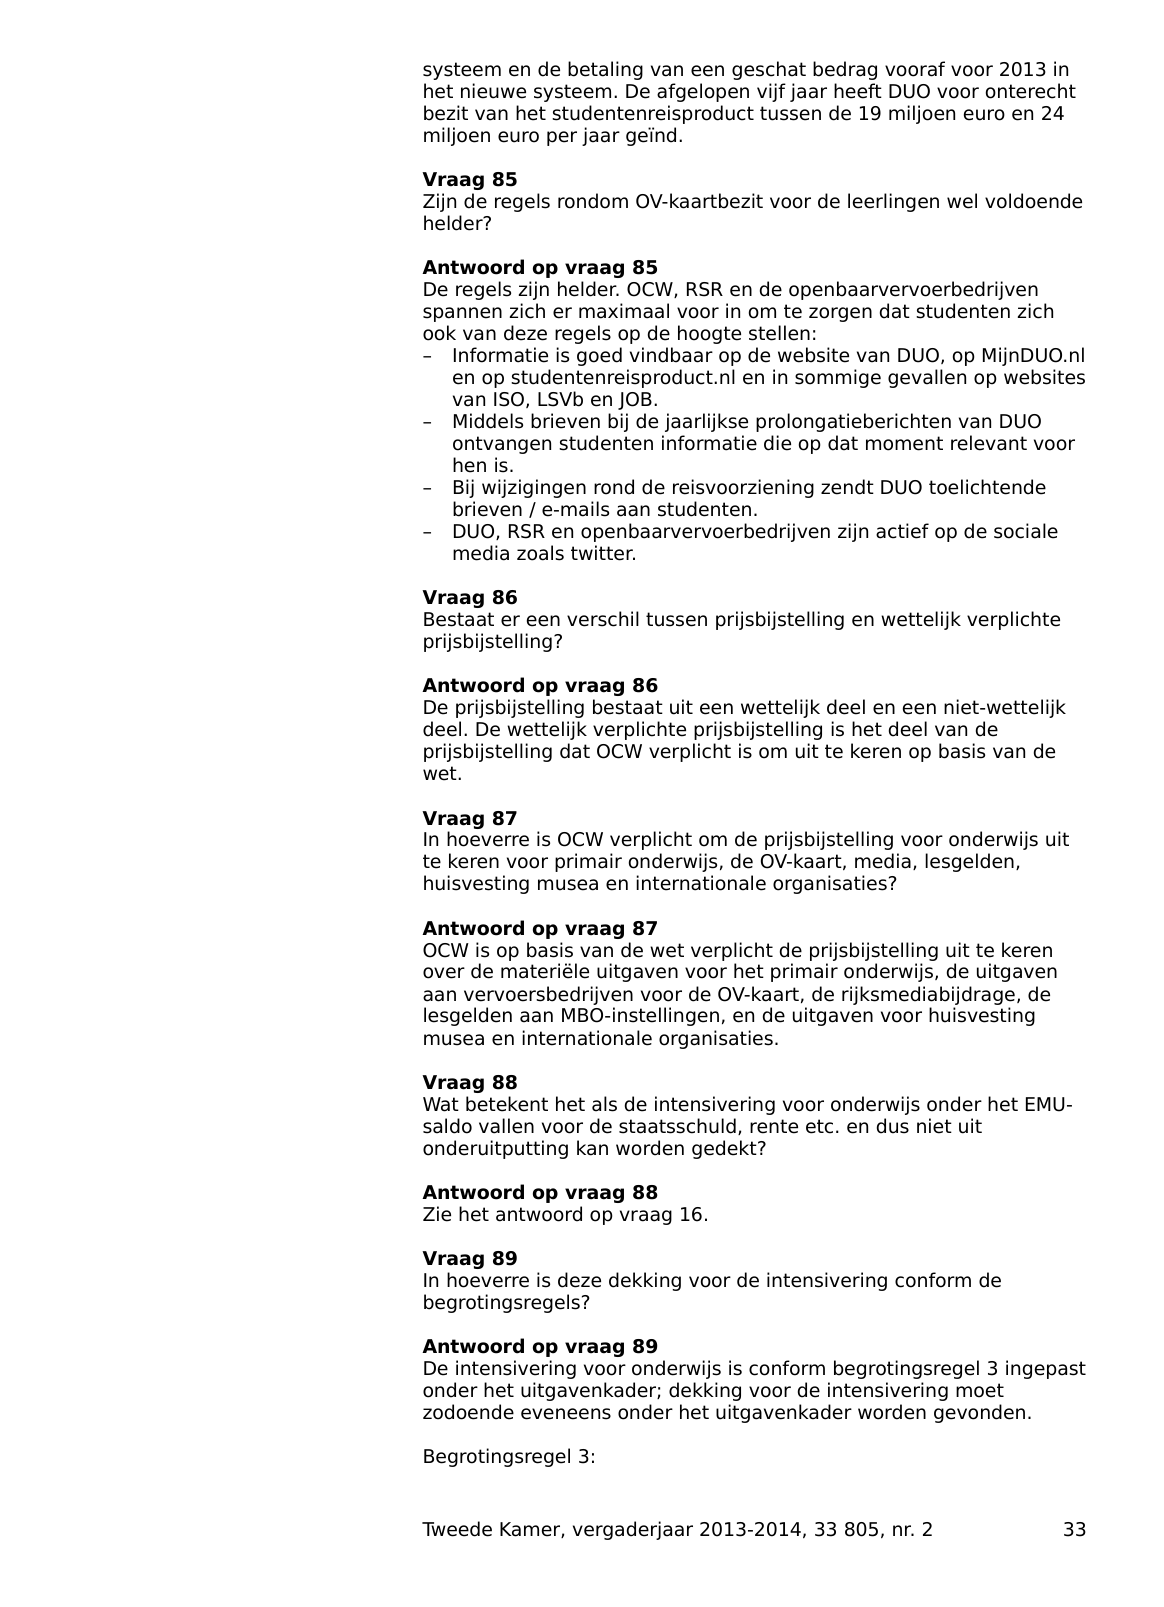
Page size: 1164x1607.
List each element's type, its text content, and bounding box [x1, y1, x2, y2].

text Vraag 88 [422, 1072, 1087, 1093]
text Vraag 89 [422, 1248, 1087, 1270]
text Zie het antwoord op vraag 16. [422, 1204, 1087, 1226]
text Antwoord op vraag 88 [422, 1182, 1087, 1204]
text Wat betekent het als de intensivering voor onderwijs onder het EMU-saldo vallen voor de staatsschuld, rente etc. en dus niet uit onderuitputting kan worden gedekt? [422, 1093, 1087, 1159]
text Vraag 86 [422, 587, 1087, 609]
text – DUO, RSR en openbaarvervoerbedrijven zijn actief op de sociale media zoals twitter. [422, 521, 1087, 565]
text Antwoord op vraag 85 [422, 257, 1087, 279]
text De intensivering voor onderwijs is conform begrotingsregel 3 ingepast onder het uitgavenkader; dekking voor de intensivering moet zodoende eveneens onder het uitgavenkader worden gevonden. [422, 1358, 1087, 1424]
text Zijn de regels rondom OV-kaartbezit voor de leerlingen wel voldoende helder? [422, 191, 1087, 235]
text De prijsbijstelling bestaat uit een wettelijk deel en een niet-wettelijk deel. De wettelijk verplichte prijsbijstelling is het deel van de prijsbijstelling dat OCW verplicht is om uit te keren op basis van de wet. [422, 697, 1087, 785]
text In hoeverre is deze dekking voor de intensivering conform de begrotingsregels? [422, 1270, 1087, 1314]
text Begrotingsregel 3: [422, 1446, 1087, 1468]
text Antwoord op vraag 86 [422, 675, 1087, 697]
text Bestaat er een verschil tussen prijsbijstelling en wettelijk verplichte prijsbijstelling? [422, 609, 1087, 653]
text Antwoord op vraag 89 [422, 1336, 1087, 1358]
text – Bij wijzigingen rond de reisvoorziening zendt DUO toelichtende brieven / e-mails aan studenten. [422, 477, 1087, 521]
text – Middels brieven bij de jaarlijkse prolongatieberichten van DUO ontvangen studenten informatie die op dat moment relevant voor hen is. [422, 411, 1087, 477]
text OCW is op basis van de wet verplicht de prijsbijstelling uit te keren over de materiële uitgaven voor het primair onderwijs, de uitgaven aan vervoersbedrijven voor de OV-kaart, de rijksmediabijdrage, de lesgelden aan MBO-instellingen, en de uitgaven voor huisvesting musea en internationale organisaties. [422, 939, 1087, 1049]
text In hoeverre is OCW verplicht om de prijsbijstelling voor onderwijs uit te keren voor primair onderwijs, de OV-kaart, media, lesgelden, huisvesting musea en internationale organisaties? [422, 829, 1087, 895]
text – Informatie is goed vindbaar op de website van DUO, op MijnDUO.nl en op studentenreisproduct.nl en in sommige gevallen op websites van ISO, LSVb en JOB. [422, 345, 1087, 411]
text Vraag 87 [422, 807, 1087, 829]
text Vraag 85 [422, 169, 1087, 191]
text De regels zijn helder. OCW, RSR en de openbaarvervoerbedrijven spannen zich er maximaal voor in om te zorgen dat studenten zich ook van deze regels op de hoogte stellen: [422, 279, 1087, 345]
text Antwoord op vraag 87 [422, 917, 1087, 939]
text systeem en de betaling van een geschat bedrag vooraf voor 2013 in het nieuwe systeem. De afgelopen vijf jaar heeft DUO voor onterecht bezit van het studentenreisproduct tussen de 19 miljoen euro en 24 miljoen euro per jaar geïnd. [422, 59, 1087, 147]
